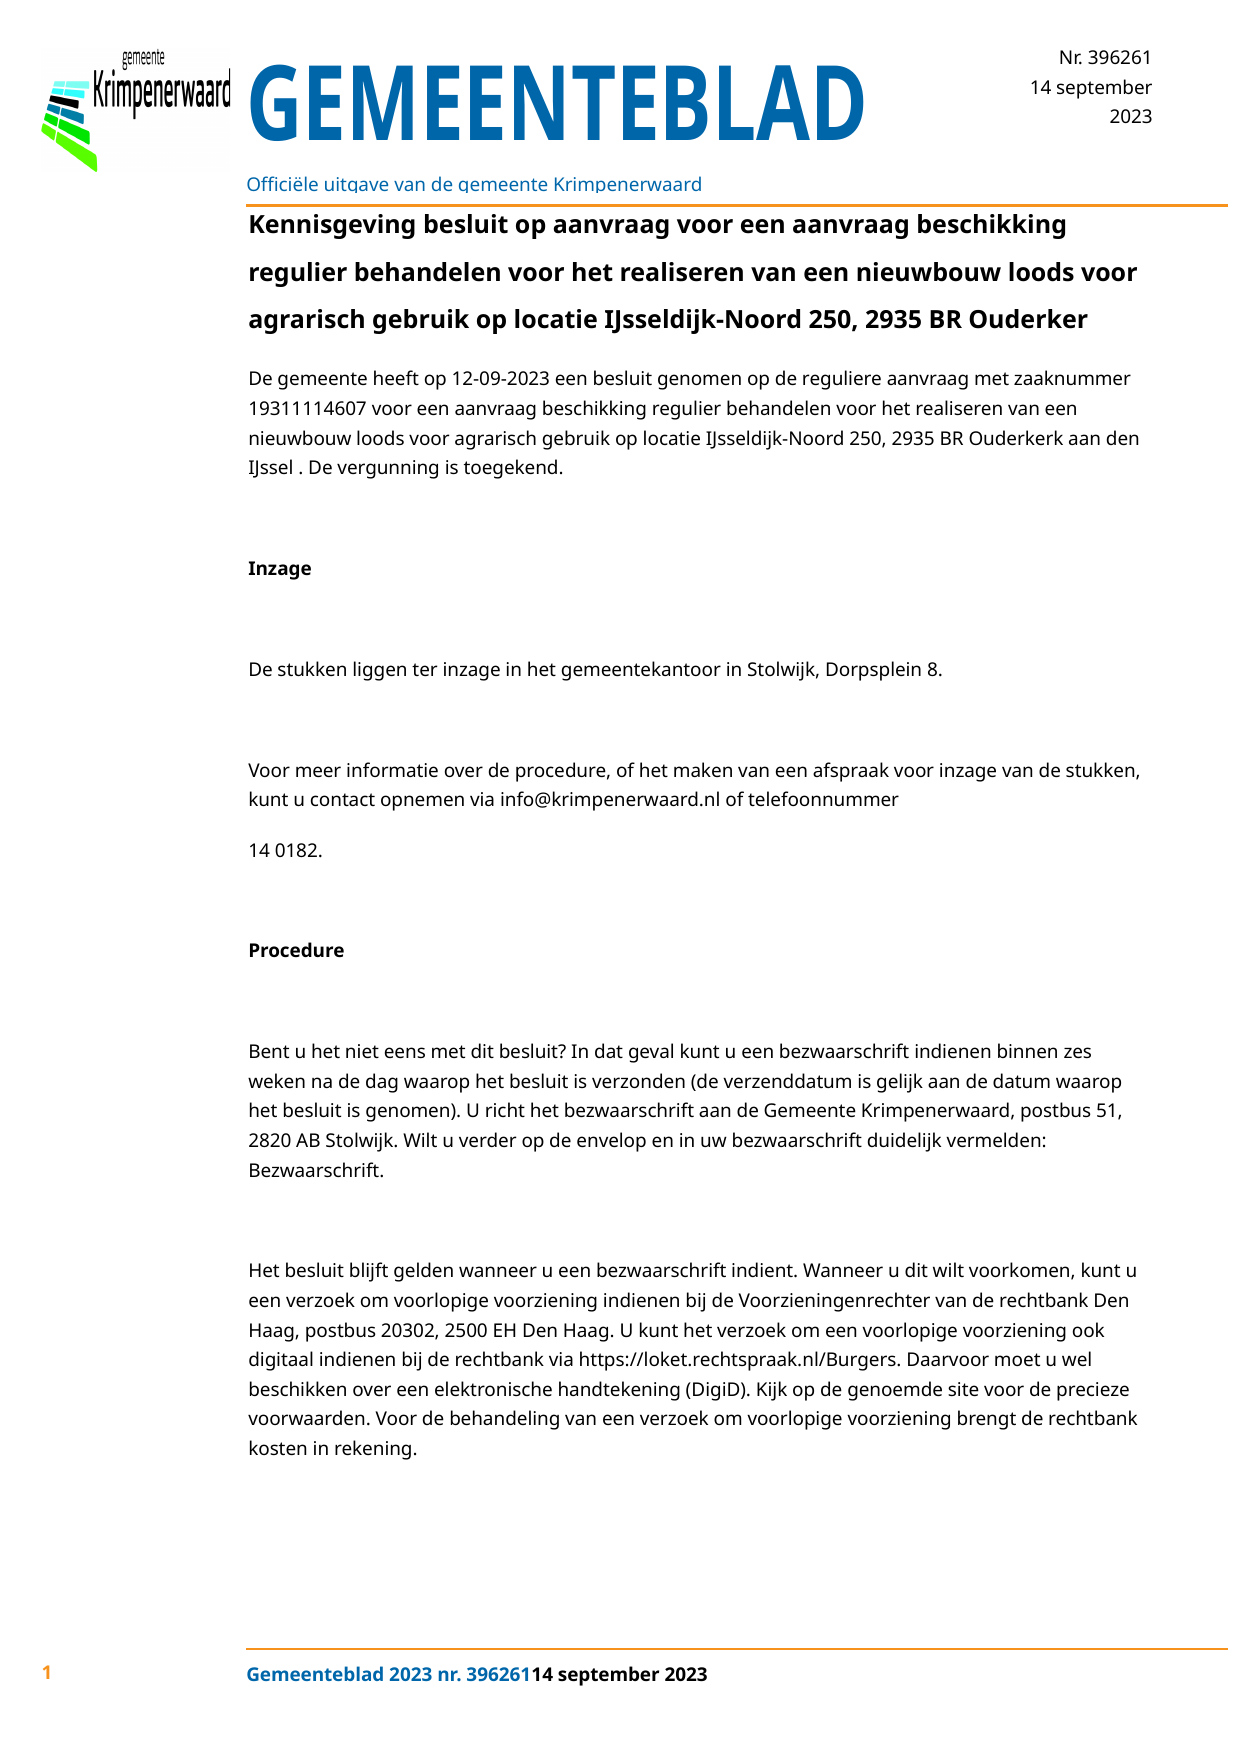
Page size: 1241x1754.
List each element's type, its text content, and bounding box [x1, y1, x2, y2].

picture [41, 47, 231, 172]
text De stukken liggen ter inzage in het gemeentekantoor in Stolwijk, Dorpsplein 8. [248, 656, 1152, 682]
text De gemeente heeft op 12-09-2023 een besluit genomen op de reguliere aanvraag met zaaknummer 19311114607 voor een aanvraag beschikking regulier behandelen voor het realiseren van een nieuwbouw loods voor agrarisch gebruik op locatie IJsseldijk-Noord 250, 2935 BR Ouderkerk aan den IJssel . De vergunning is toegekend. [248, 366, 1152, 480]
text Voor meer informatie over de procedure, of het maken van een afspraak voor inzage van de stukken, kunt u contact opnemen via info@krimpenerwaard.nl of telefoonnummer [248, 757, 1152, 812]
text Bent u het niet eens met dit besluit? In dat geval kunt u een bezwaarschrift indienen binnen zes weken na de dag waarop het besluit is verzonden (de verzenddatum is gelijk aan de datum waarop het besluit is genomen). U richt het bezwaarschrift aan de Gemeente Krimpenerwaard, postbus 51, 2820 AB Stolwijk. Wilt u verder op de envelop en in uw bezwaarschrift duidelijk vermelden: Bezwaarschrift. [248, 1038, 1152, 1182]
text Kennisgeving besluit op aanvraag voor een aanvraag beschikking regulier behandelen voor het realiseren van een nieuwbouw loods voor agrarisch gebruik op locatie IJsseldijk-Noord 250, 2935 BR Ouderker [248, 207, 1152, 336]
text Inzage [248, 555, 1152, 581]
text Het besluit blijft gelden wanneer u een bezwaarschrift indient. Wanneer u dit wilt voorkomen, kunt u een verzoek om voorlopige voorziening indienen bij de Voorzieningenrechter van de rechtbank Den Haag, postbus 20302, 2500 EH Den Haag. U kunt het verzoek om een voorlopige voorziening ook digitaal indienen bij de rechtbank via https://loket.rechtspraak.nl/Burgers. Daarvoor moet u wel beschikken over een elektronische handtekening (DigiD). Kijk op de genoemde site voor de precieze voorwaarden. Voor de behandeling van een verzoek om voorlopige voorziening brengt de rechtbank kosten in rekening. [248, 1258, 1152, 1461]
text Procedure [248, 938, 1152, 963]
text 14 0182. [248, 837, 1152, 862]
